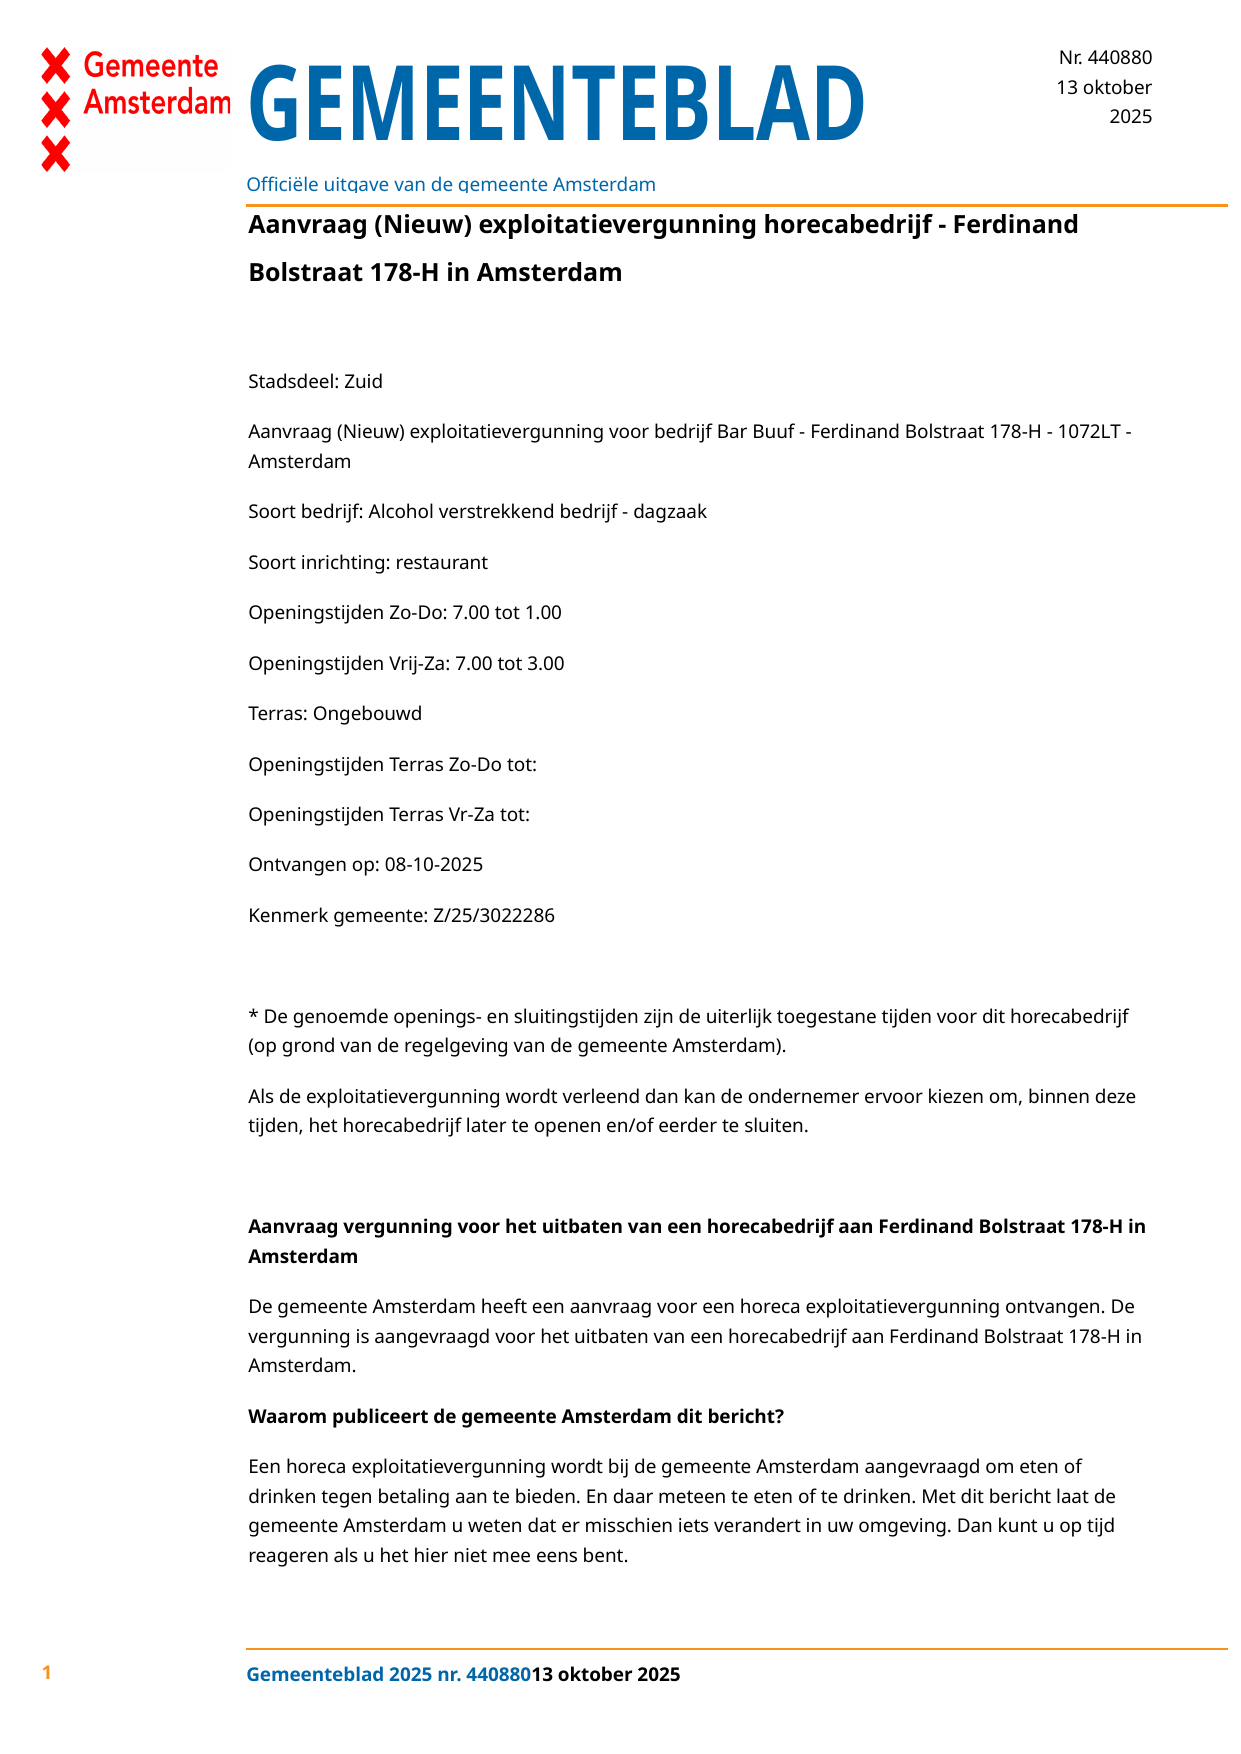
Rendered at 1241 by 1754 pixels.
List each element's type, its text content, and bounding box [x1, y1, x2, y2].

text Als de exploitatievergunning wordt verleend dan kan de ondernemer ervoor kiezen om, binnen deze tijden, het horecabedrijf later te openen en/of eerder te sluiten. [248, 1083, 1152, 1138]
text Aanvraag vergunning voor het uitbaten van een horecabedrijf aan Ferdinand Bolstraat 178-H in Amsterdam [248, 1213, 1152, 1269]
text Een horeca exploitatievergunning wordt bij de gemeente Amsterdam aangevraagd om eten of drinken tegen betaling aan te bieden. En daar meteen te eten of te drinken. Met dit bericht laat de gemeente Amsterdam u weten dat er misschien iets verandert in uw omgeving. Dan kunt u op tijd reageren als u het hier niet mee eens bent. [248, 1453, 1152, 1568]
text Stadsdeel: Zuid [248, 368, 1152, 394]
text Openingstijden Zo-Do: 7.00 tot 1.00 [248, 599, 1152, 625]
text Openingstijden Terras Vr-Za tot: [248, 801, 1152, 827]
text Aanvraag (Nieuw) exploitatievergunning voor bedrijf Bar Buuf - Ferdinand Bolstraat 178-H - 1072LT - Amsterdam [248, 419, 1152, 474]
text De gemeente Amsterdam heeft een aanvraag voor een horeca exploitatievergunning ontvangen. De vergunning is aangevraagd voor het uitbaten van een horecabedrijf aan Ferdinand Bolstraat 178-H in Amsterdam. [248, 1293, 1152, 1378]
text Openingstijden Terras Zo-Do tot: [248, 751, 1152, 777]
text * De genoemde openings- en sluitingstijden zijn de uiterlijk toegestane tijden voor dit horecabedrijf (op grond van de regelgeving van de gemeente Amsterdam). [248, 1003, 1152, 1058]
text Waarom publiceert de gemeente Amsterdam dit bericht? [248, 1403, 1152, 1429]
text Aanvraag (Nieuw) exploitatievergunning horecabedrijf - Ferdinand Bolstraat 178-H in Amsterdam [248, 207, 1152, 288]
text Terras: Ongebouwd [248, 700, 1152, 726]
picture [41, 47, 231, 172]
text Ontvangen op: 08-10-2025 [248, 852, 1152, 877]
text Kenmerk gemeente: Z/25/3022286 [248, 902, 1152, 928]
text Openingstijden Vrij-Za: 7.00 tot 3.00 [248, 650, 1152, 676]
text Soort bedrijf: Alcohol verstrekkend bedrijf - dagzaak [248, 499, 1152, 524]
text Soort inrichting: restaurant [248, 549, 1152, 575]
